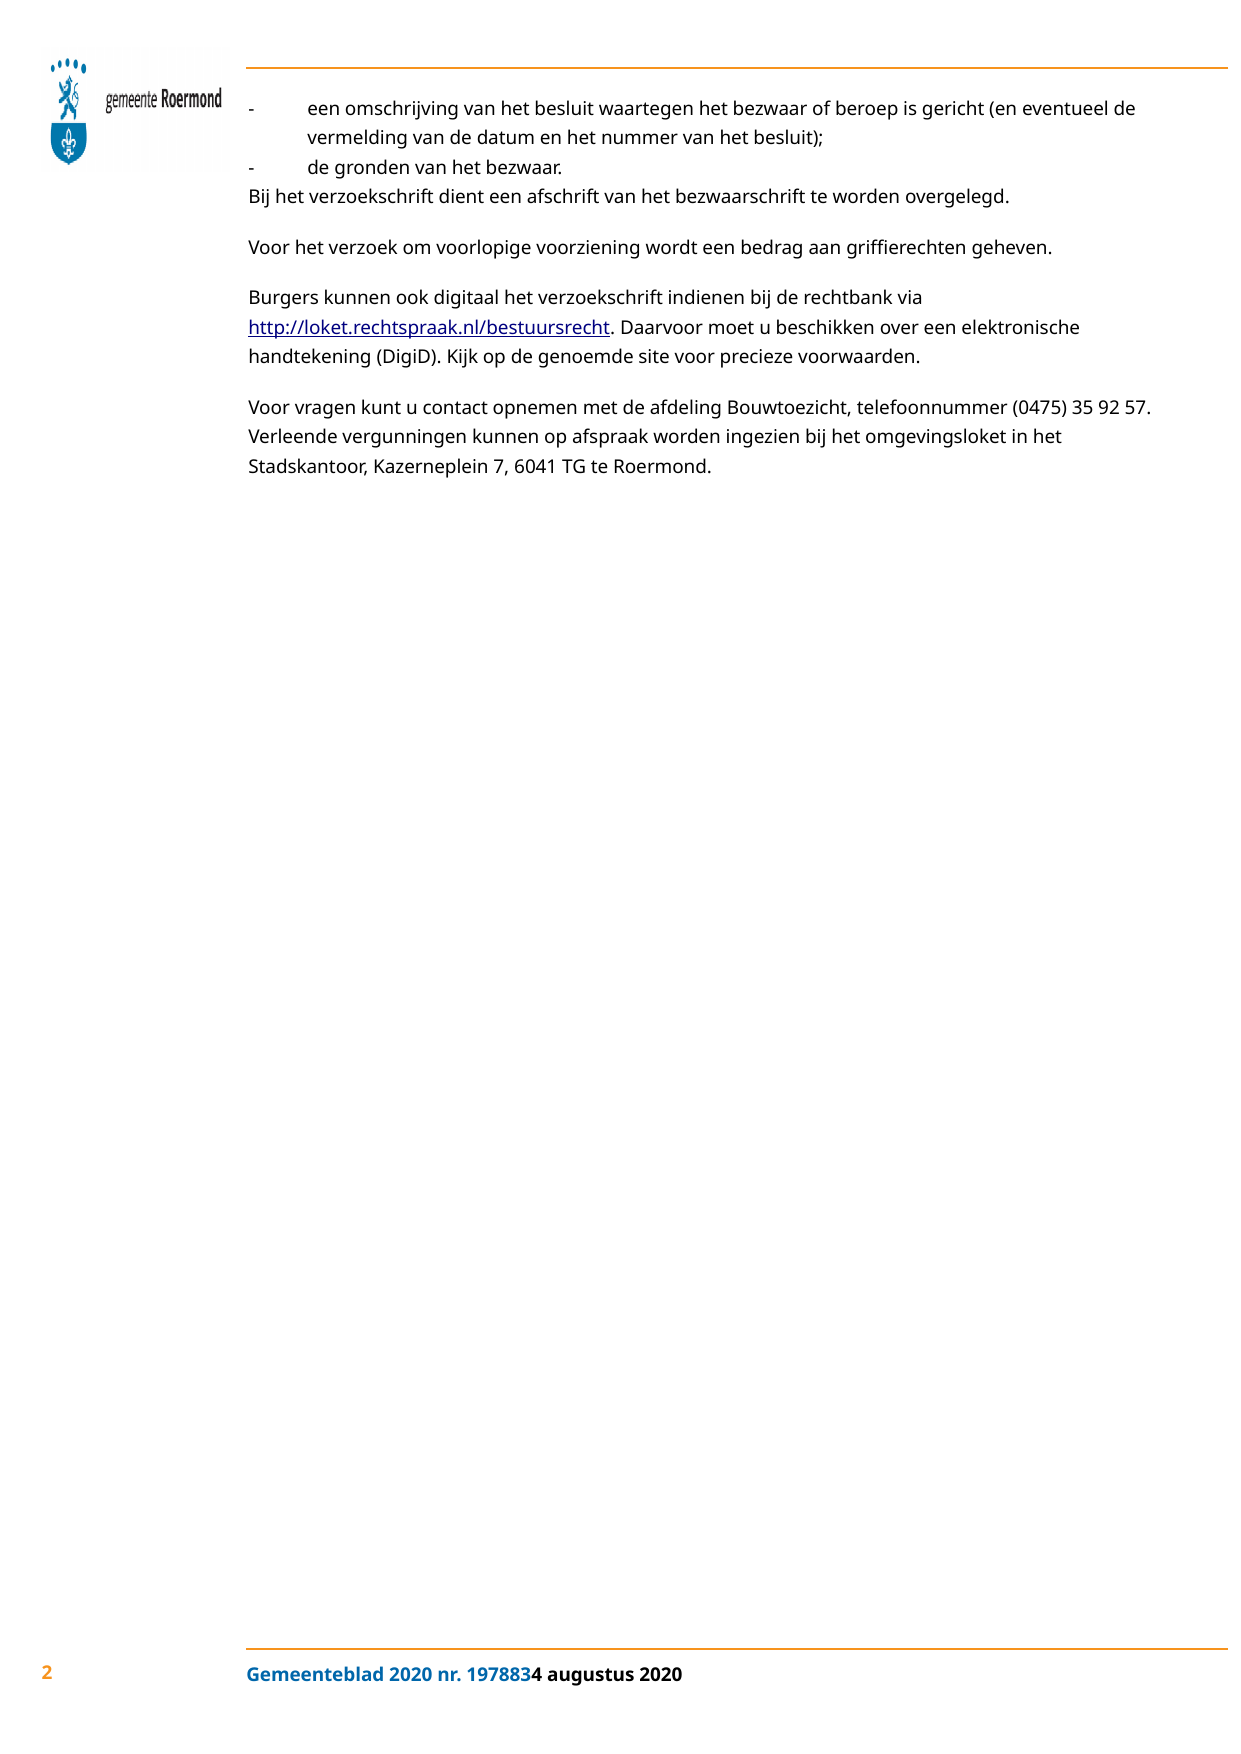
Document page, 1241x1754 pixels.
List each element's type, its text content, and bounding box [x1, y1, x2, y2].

picture [41, 47, 231, 172]
text Burgers kunnen ook digitaal het verzoekschrift indienen bij de rechtbank via http://loket.rechtspraak.nl/bestuursrecht. Daarvoor moet u beschikken over een elektronische handtekening (DigiD). Kijk op de genoemde site voor precieze voorwaarden. [248, 284, 1152, 369]
text Voor het verzoek om voorlopige voorziening wordt een bedrag aan griffierechten geheven. [248, 234, 1152, 260]
list een omschrijving van het besluit waartegen het bezwaar of beroep is gericht (en eventueel de vermelding van de datum en het nummer van het besluit); [248, 95, 1152, 150]
list de gronden van het bezwaar. [248, 154, 1152, 180]
text Bij het verzoekschrift dient een afschrift van het bezwaarschrift te worden overgelegd. [248, 183, 1152, 209]
text Voor vragen kunt u contact opnemen met de afdeling Bouwtoezicht, telefoonnummer (0475) 35 92 57. Verleende vergunningen kunnen op afspraak worden ingezien bij het omgevingsloket in het Stadskantoor, Kazerneplein 7, 6041 TG te Roermond. [248, 394, 1152, 479]
